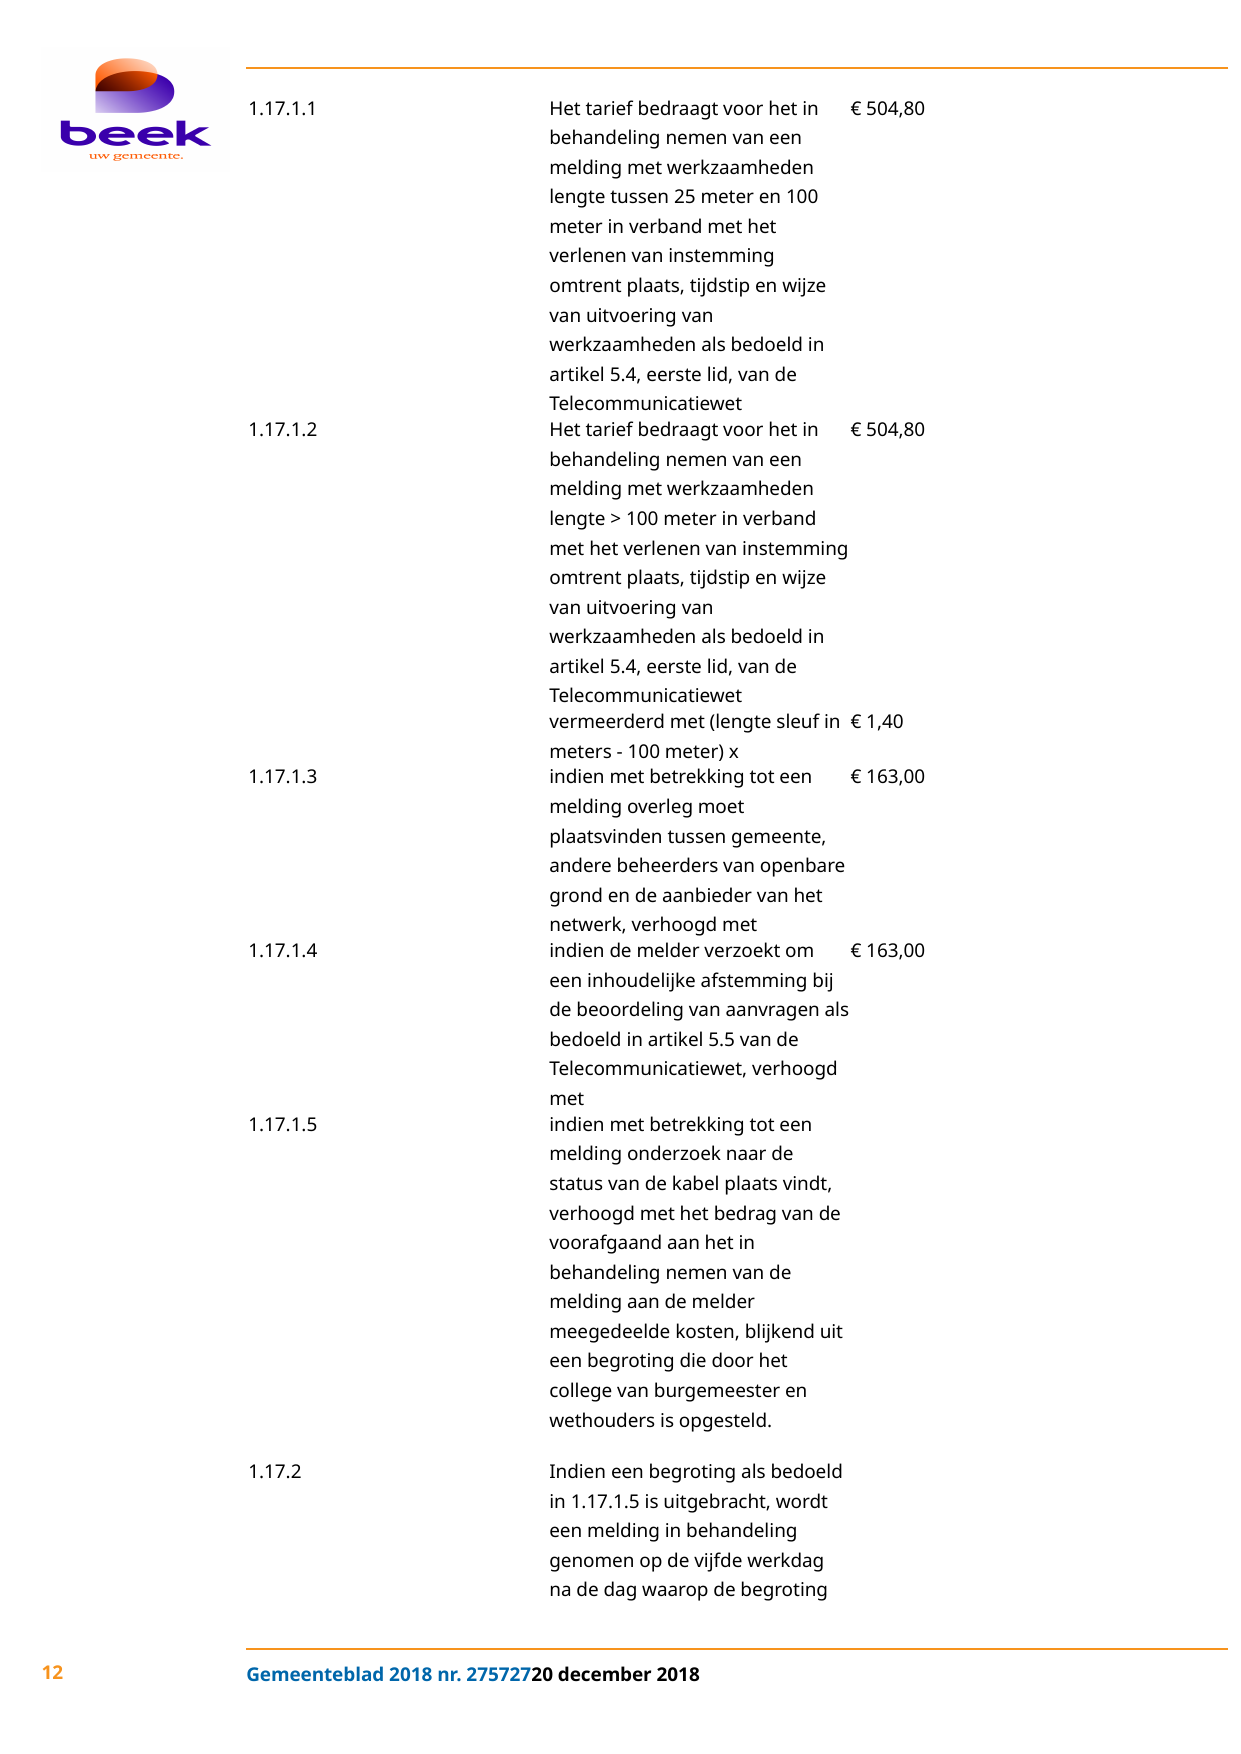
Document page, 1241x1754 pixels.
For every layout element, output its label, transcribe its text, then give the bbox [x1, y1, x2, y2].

table_cell indien de melder verzoekt om een inhoudelijke afstemming bij de beoordeling van aanvragen als bedoeld in artikel 5.5 van de Telecommunicatiewet, verhoogd met [549, 937, 850, 1111]
table_cell Indien een begroting als bedoeld in 1.17.1.5 is uitgebracht, wordt een melding in behandeling genomen op de vijfde werkdag na de dag waarop de begroting [549, 1458, 850, 1602]
table_cell [549, 1433, 850, 1458]
table_cell € 1,40 [850, 708, 1152, 764]
table_cell indien met betrekking tot een melding onderzoek naar de status van de kabel plaats vindt, verhoogd met het bedrag van de voorafgaand aan het in behandeling nemen van de melding aan de melder meegedeelde kosten, blijkend uit een begroting die door het college van burgemeester en wethouders is opgesteld. [549, 1111, 850, 1432]
table_cell Het tarief bedraagt voor het in behandeling nemen van een melding met werkzaamheden lengte tussen 25 meter en 100 meter in verband met het verlenen van instemming omtrent plaats, tijdstip en wijze van uitvoering van werkzaamheden als bedoeld in artikel 5.4, eerste lid, van de Telecommunicatiewet [549, 95, 850, 416]
table_cell 1.17.2 [248, 1458, 549, 1602]
table_cell 1.17.1.4 [248, 937, 549, 1111]
table_cell 1.17.1.3 [248, 764, 549, 937]
table_cell indien met betrekking tot een melding overleg moet plaatsvinden tussen gemeente, andere beheerders van openbare grond en de aanbieder van het netwerk, verhoogd met [549, 764, 850, 937]
table_cell € 163,00 [850, 764, 1152, 937]
table_cell € 163,00 [850, 937, 1152, 1111]
table_cell vermeerderd met (lengte sleuf in meters - 100 meter) x [549, 708, 850, 764]
table_cell Het tarief bedraagt voor het in behandeling nemen van een melding met werkzaamheden lengte > 100 meter in verband met het verlenen van instemming omtrent plaats, tijdstip en wijze van uitvoering van werkzaamheden als bedoeld in artikel 5.4, eerste lid, van de Telecommunicatiewet [549, 416, 850, 708]
table_cell [248, 708, 549, 764]
picture [41, 47, 231, 172]
table_cell 1.17.1.5 [248, 1111, 549, 1432]
table_cell € 504,80 [850, 95, 1152, 416]
table_cell [850, 1433, 1152, 1458]
table_cell € 504,80 [850, 416, 1152, 708]
table_cell 1.17.1.1 [248, 95, 549, 416]
table_cell [248, 1433, 549, 1458]
table_cell 1.17.1.2 [248, 416, 549, 708]
table_cell [850, 1111, 1152, 1432]
table_cell [850, 1458, 1152, 1602]
